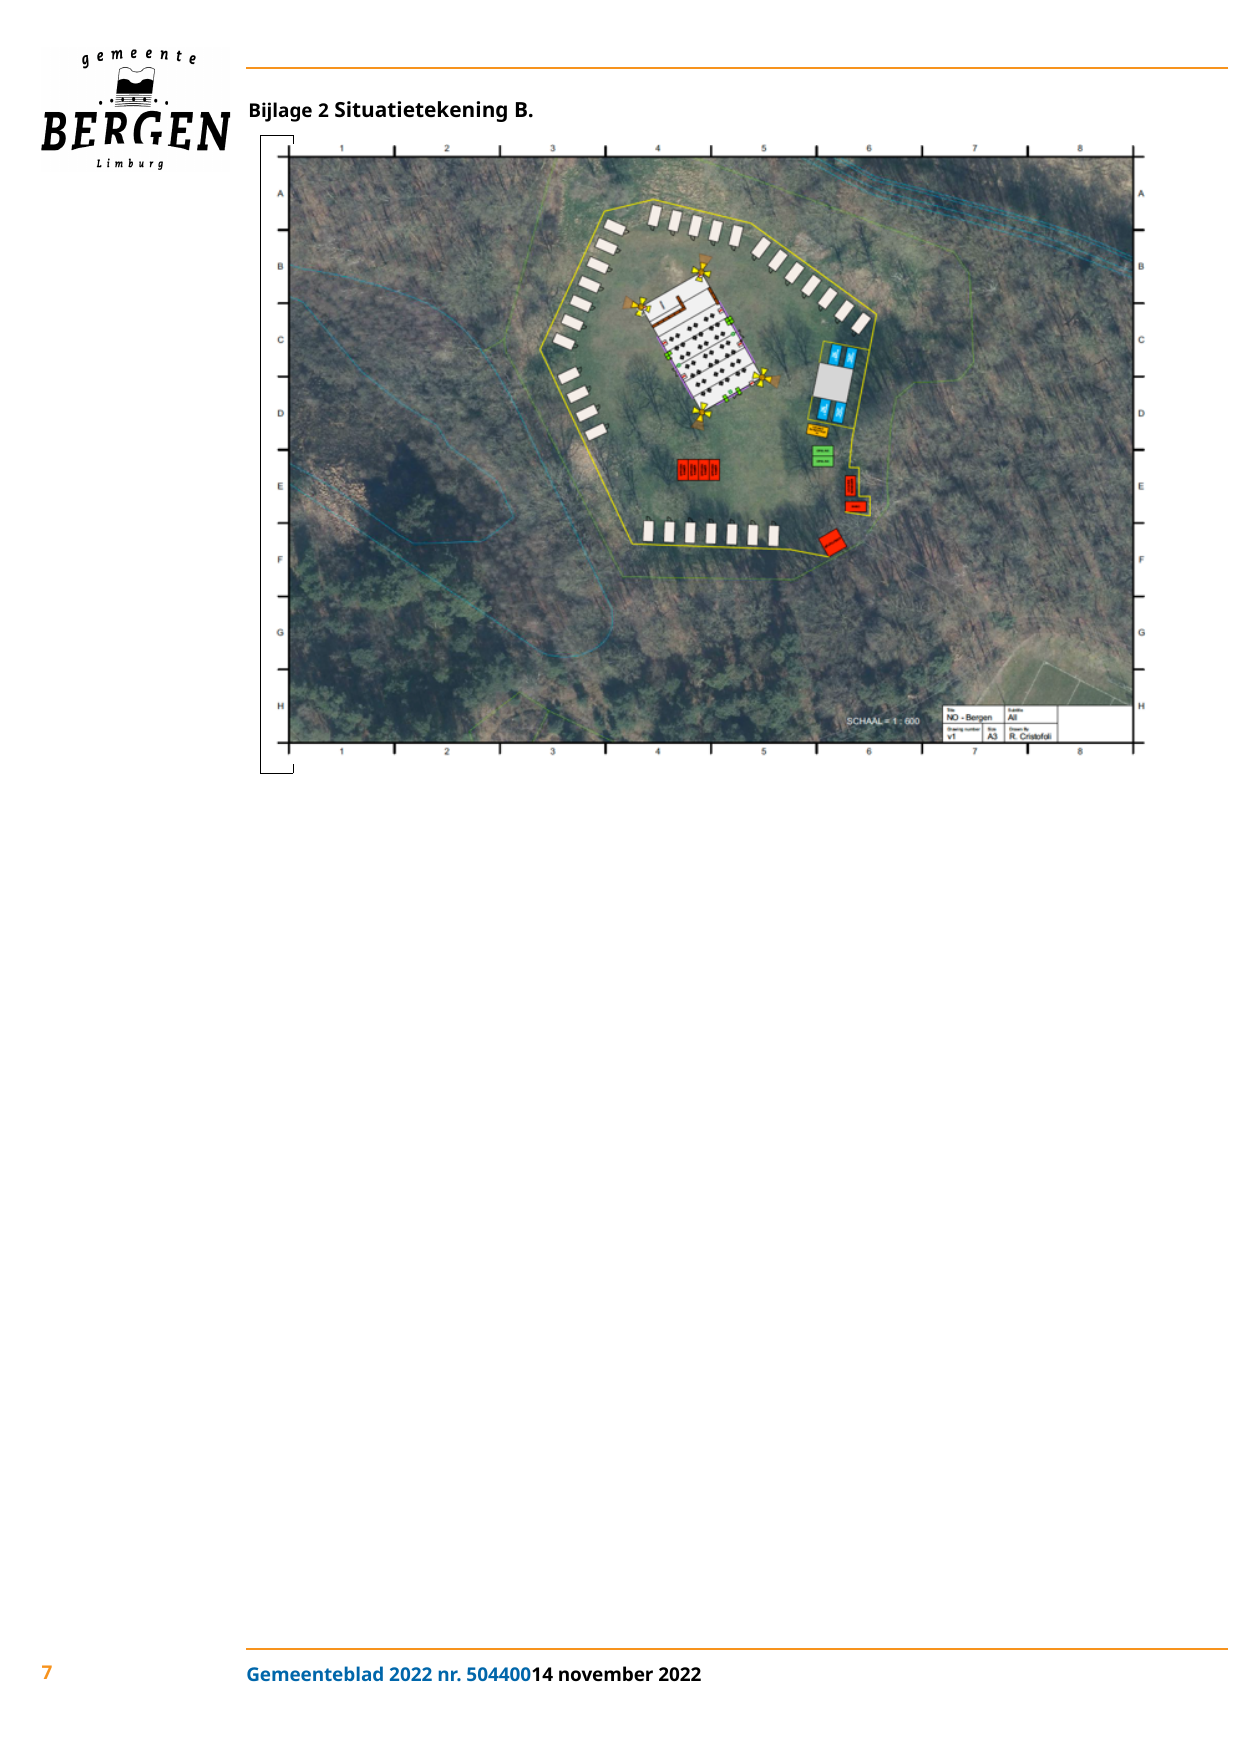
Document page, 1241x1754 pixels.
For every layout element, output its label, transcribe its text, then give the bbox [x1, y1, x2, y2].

picture [41, 47, 231, 172]
picture [268, 144, 1155, 764]
text Bijlage 2 Situatietekening B. [248, 95, 1152, 123]
